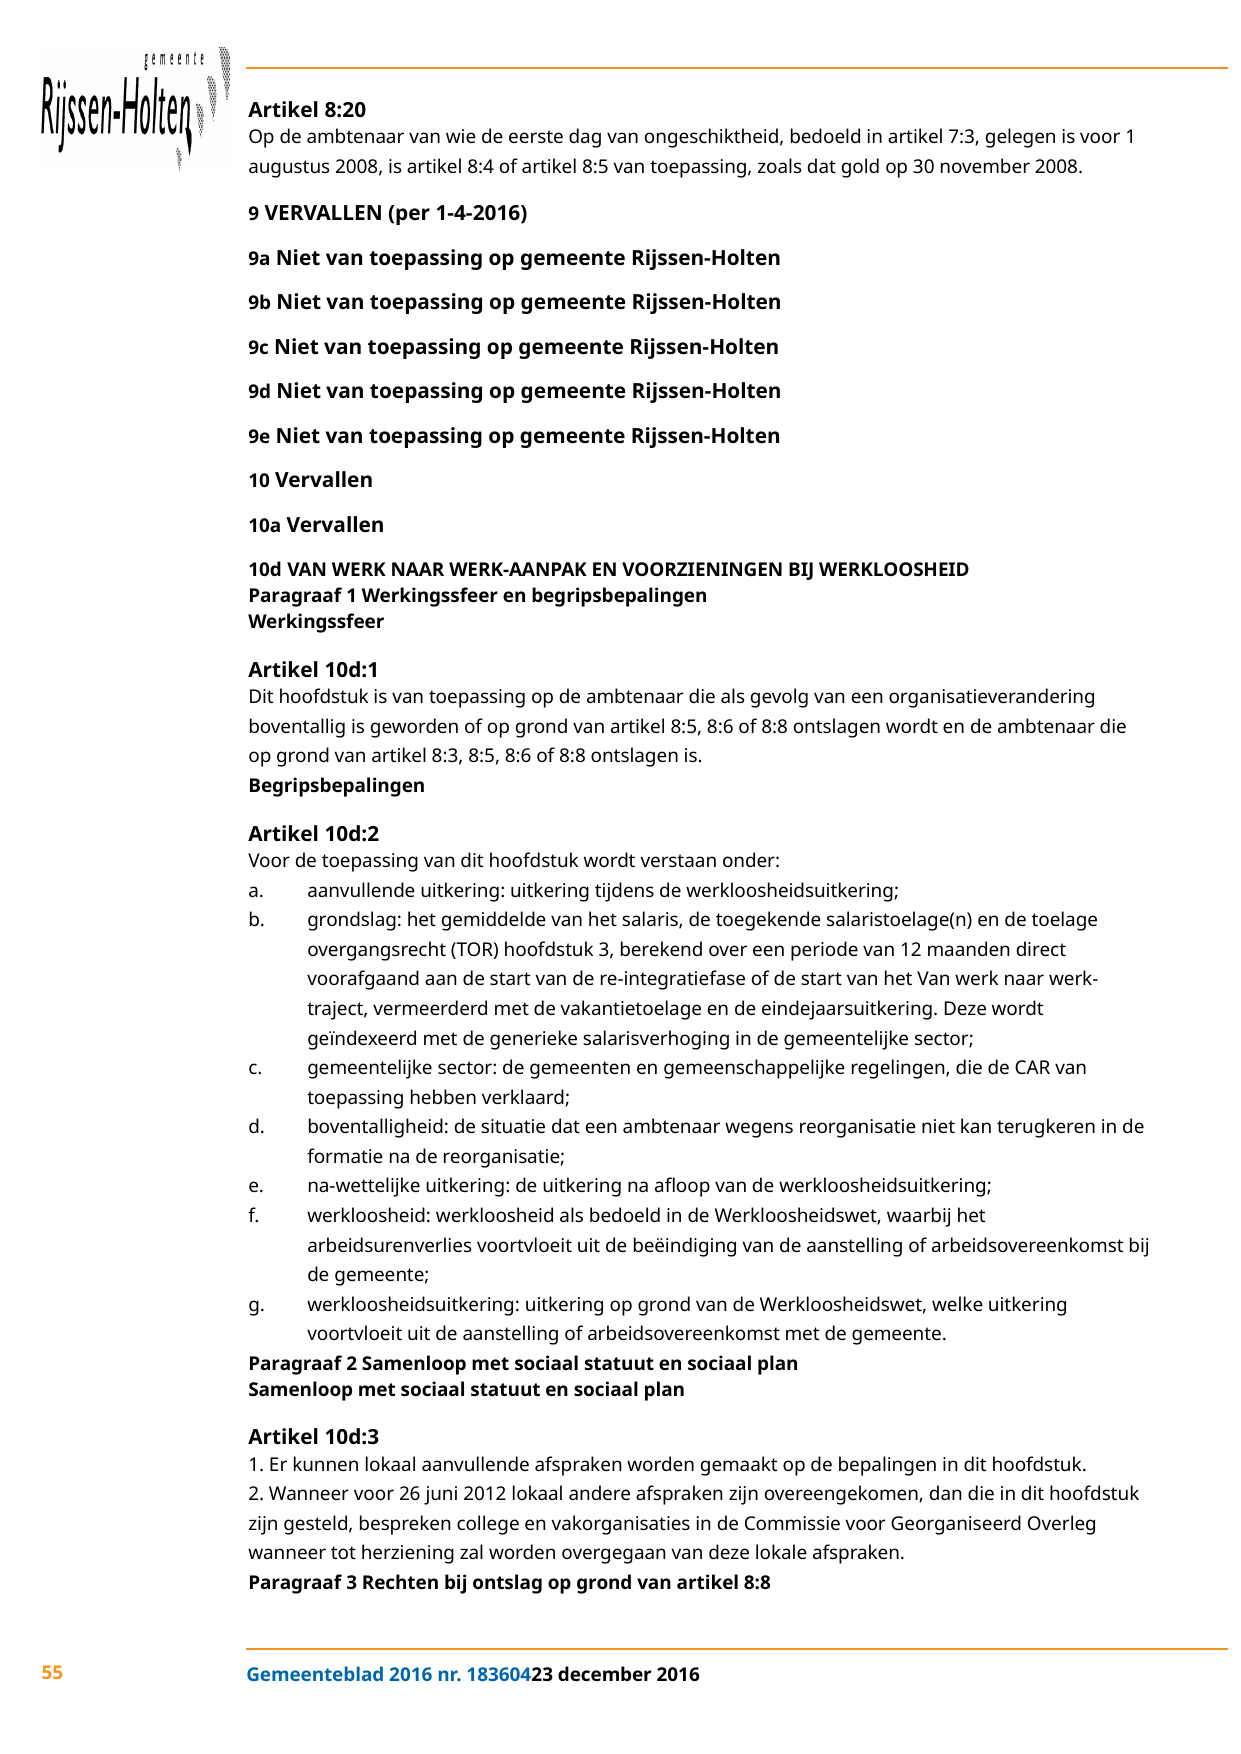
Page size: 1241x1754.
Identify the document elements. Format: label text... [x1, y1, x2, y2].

text 10 Vervallen [248, 465, 1152, 494]
text 9e Niet van toepassing op gemeente Rijssen-Holten [248, 421, 1152, 449]
text 10d VAN WERK NAAR WERK-AANPAK EN VOORZIENINGEN BIJ WERKLOOSHEID [248, 554, 1152, 583]
text Paragraaf 2 Samenloop met sociaal statuut en sociaal plan [248, 1350, 1152, 1376]
text Begripsbepalingen [248, 772, 1152, 798]
picture [41, 47, 231, 172]
list werkloosheidsuitkering: uitkering op grond van de Werkloosheidswet, welke uitkering voortvloeit uit de aanstelling of arbeidsovereenkomst met de gemeente. [248, 1291, 1152, 1346]
text Artikel 10d:3 [248, 1422, 1152, 1451]
text Samenloop met sociaal statuut en sociaal plan [248, 1376, 1152, 1402]
text Artikel 8:20 [248, 95, 1152, 123]
text Paragraaf 1 Werkingssfeer en begripsbepalingen [248, 583, 1152, 608]
text 9 VERVALLEN (per 1-4-2016) [248, 198, 1152, 227]
list aanvullende uitkering: uitkering tijdens de werkloosheidsuitkering; [248, 877, 1152, 902]
list boventalligheid: de situatie dat een ambtenaar wegens reorganisatie niet kan terugkeren in de formatie na de reorganisatie; [248, 1113, 1152, 1169]
list na-wettelijke uitkering: de uitkering na afloop van de werkloosheidsuitkering; [248, 1173, 1152, 1198]
text 2. Wanneer voor 26 juni 2012 lokaal andere afspraken zijn overeengekomen, dan die in dit hoofdstuk zijn gesteld, bespreken college en vakorganisaties in de Commissie voor Georganiseerd Overleg wanneer tot herziening zal worden overgegaan van deze lokale afspraken. [248, 1480, 1152, 1565]
text Artikel 10d:1 [248, 655, 1152, 683]
text Dit hoofdstuk is van toepassing op de ambtenaar die als gevolg van een organisatieverandering boventallig is geworden of op grond van artikel 8:5, 8:6 of 8:8 ontslagen wordt en de ambtenaar die op grond van artikel 8:3, 8:5, 8:6 of 8:8 ontslagen is. [248, 683, 1152, 768]
text 9a Niet van toepassing op gemeente Rijssen-Holten [248, 243, 1152, 271]
list grondslag: het gemiddelde van het salaris, de toegekende salaristoelage(n) en de toelage overgangsrecht (TOR) hoofdstuk 3, berekend over een periode van 12 maanden direct voorafgaand aan de start van de re-integratiefase of de start van het Van werk naar werk-traject, vermeerderd met de vakantietoelage en de eindejaarsuitkering. Deze wordt geïndexeerd met de generieke salarisverhoging in de gemeentelijke sector; [248, 906, 1152, 1050]
list werkloosheid: werkloosheid als bedoeld in de Werkloosheidswet, waarbij het arbeidsurenverlies voortvloeit uit de beëindiging van de aanstelling of arbeidsovereenkomst bij de gemeente; [248, 1202, 1152, 1287]
text Paragraaf 3 Rechten bij ontslag op grond van artikel 8:8 [248, 1569, 1152, 1595]
text Voor de toepassing van dit hoofdstuk wordt verstaan onder: [248, 847, 1152, 873]
text 9c Niet van toepassing op gemeente Rijssen-Holten [248, 332, 1152, 360]
text 9b Niet van toepassing op gemeente Rijssen-Holten [248, 287, 1152, 316]
text Op de ambtenaar van wie de eerste dag van ongeschiktheid, bedoeld in artikel 7:3, gelegen is voor 1 augustus 2008, is artikel 8:4 of artikel 8:5 van toepassing, zoals dat gold op 30 november 2008. [248, 123, 1152, 178]
text 1. Er kunnen lokaal aanvullende afspraken worden gemaakt op de bepalingen in dit hoofdstuk. [248, 1451, 1152, 1477]
text 10a Vervallen [248, 510, 1152, 538]
list gemeentelijke sector: de gemeenten en gemeenschappelijke regelingen, die de CAR van toepassing hebben verklaard; [248, 1054, 1152, 1109]
text 9d Niet van toepassing op gemeente Rijssen-Holten [248, 376, 1152, 405]
text Artikel 10d:2 [248, 819, 1152, 847]
text Werkingssfeer [248, 608, 1152, 634]
